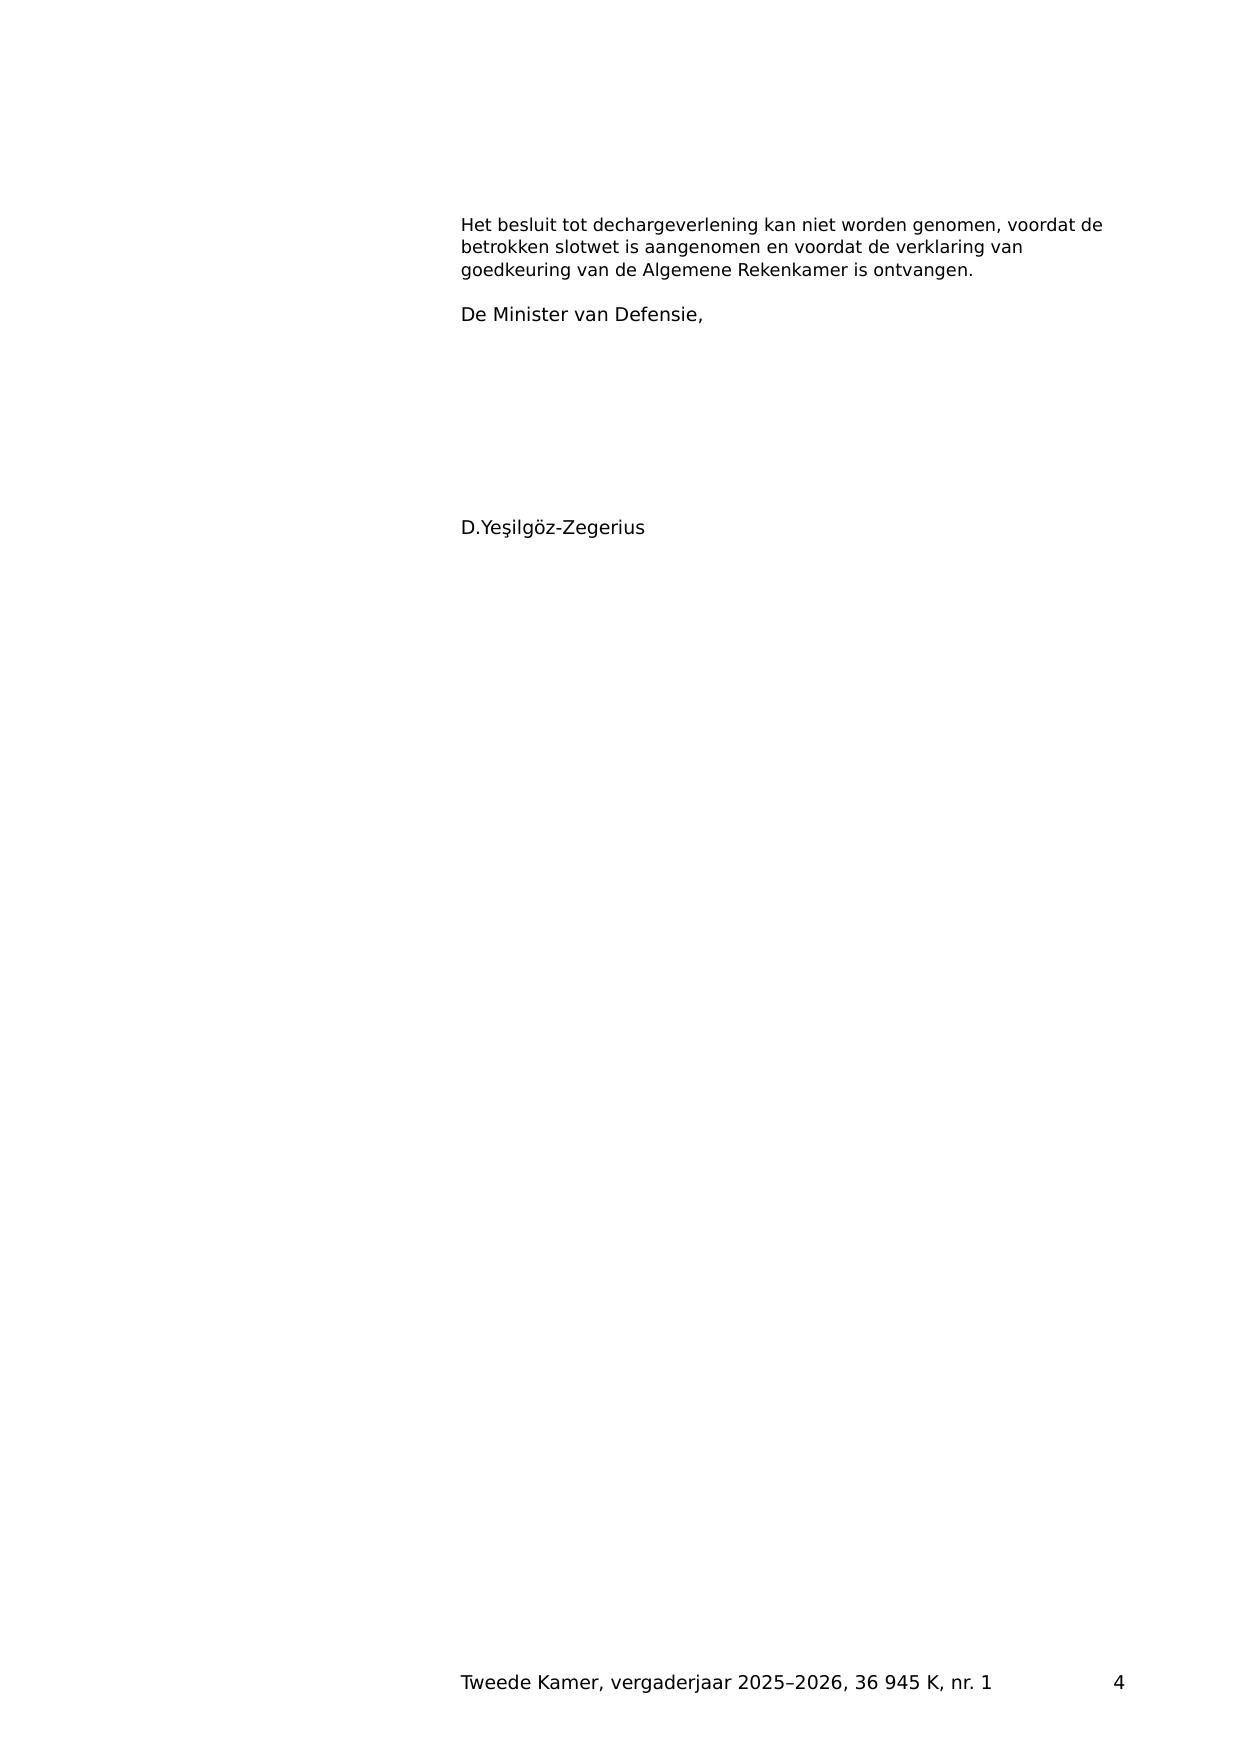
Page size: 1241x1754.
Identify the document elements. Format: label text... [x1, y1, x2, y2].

text De Minister van Defensie, [461, 304, 1125, 326]
text Het besluit tot dechargeverlening kan niet worden genomen, voordat de betrokken slotwet is aangenomen en voordat de verklaring van goedkeuring van de Algemene Rekenkamer is ontvangen. [461, 213, 1125, 281]
text D.Yeşilgöz-Zegerius [461, 517, 1125, 539]
